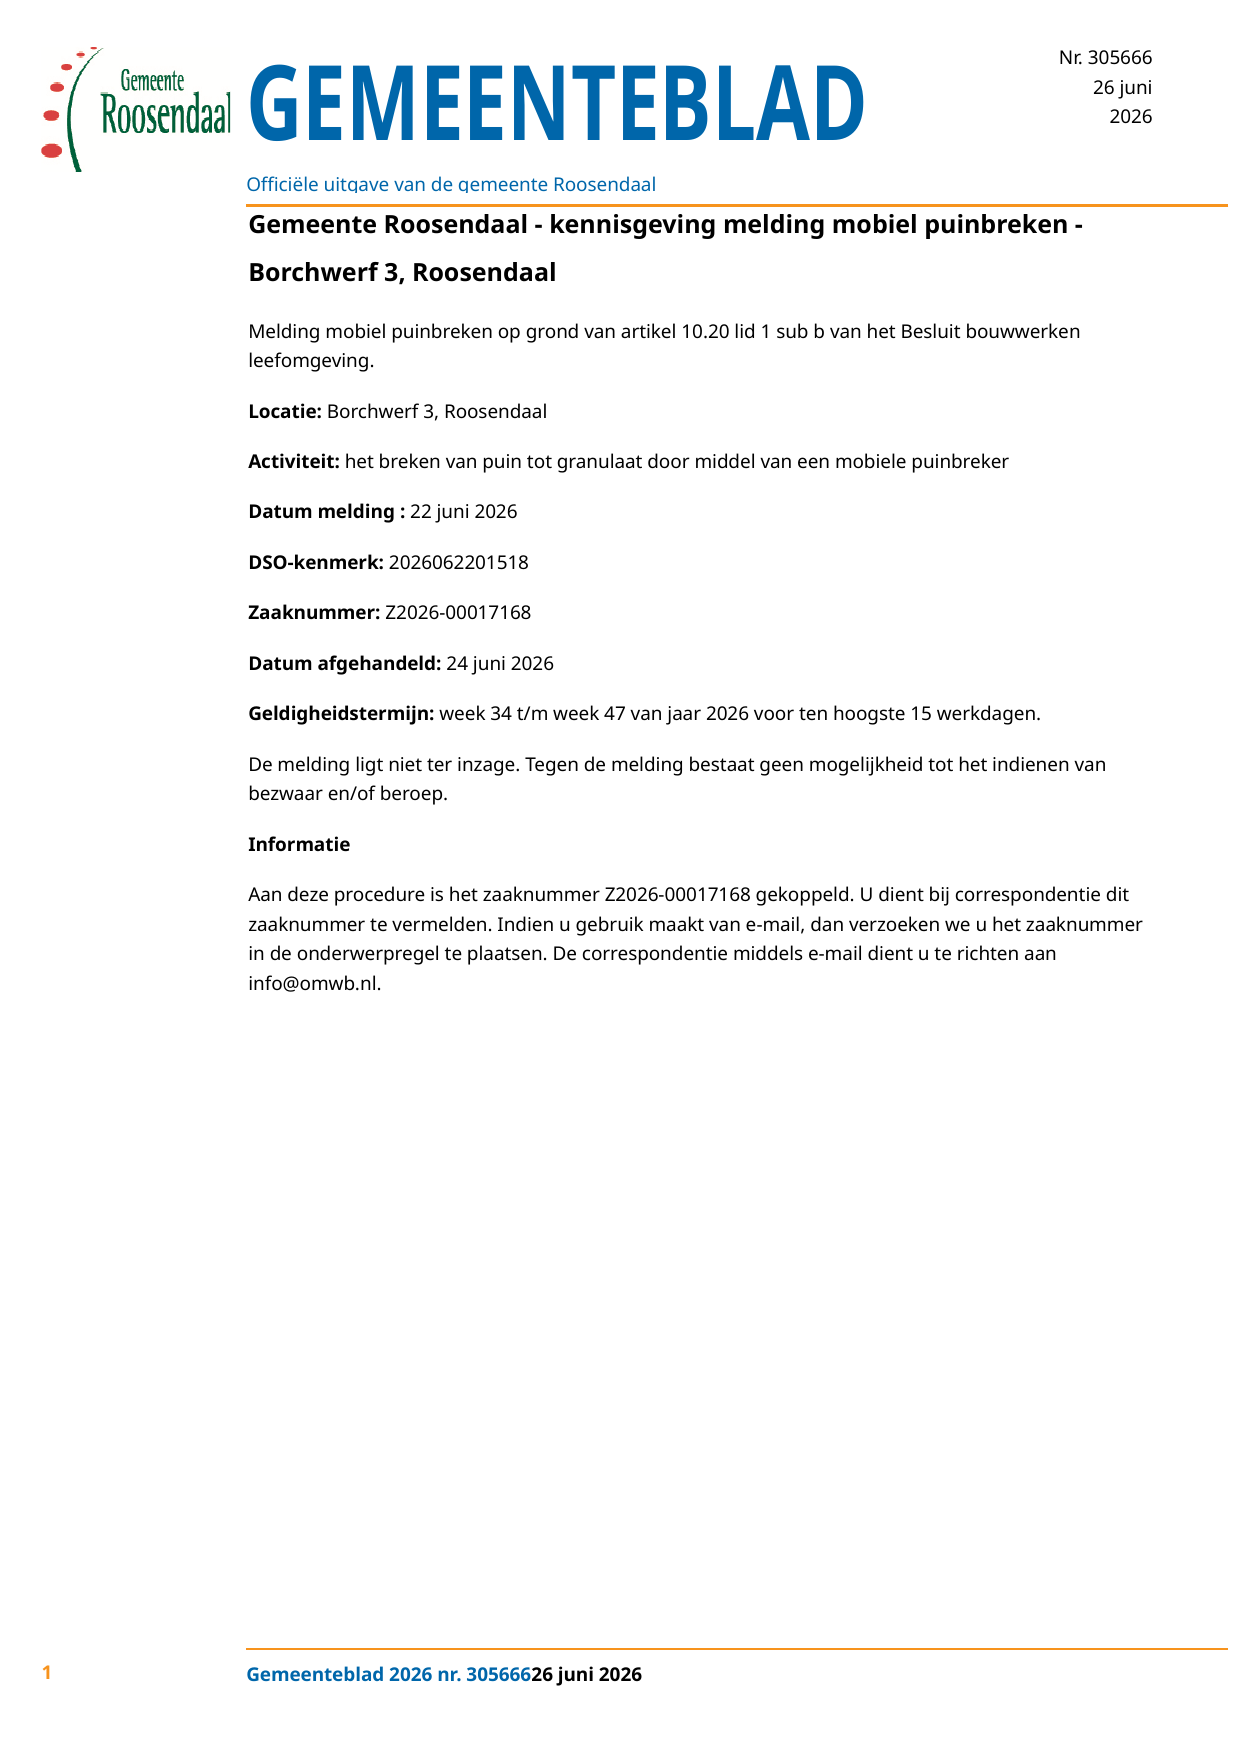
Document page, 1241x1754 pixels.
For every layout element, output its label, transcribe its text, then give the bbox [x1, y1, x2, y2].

text Datum melding : 22 juni 2026 [248, 499, 1152, 524]
text Geldigheidstermijn: week 34 t/m week 47 van jaar 2026 voor ten hoogste 15 werkdagen. [248, 700, 1152, 726]
text DSO-kenmerk: 2026062201518 [248, 549, 1152, 575]
text Datum afgehandeld: 24 juni 2026 [248, 650, 1152, 676]
text Aan deze procedure is het zaaknummer Z2026-00017168 gekoppeld. U dient bij correspondentie dit zaaknummer te vermelden. Indien u gebruik maakt van e-mail, dan verzoeken we u het zaaknummer in de onderwerpregel te plaatsen. De correspondentie middels e-mail dient u te richten aan info@omwb.nl. [248, 881, 1152, 996]
text Informatie [248, 831, 1152, 857]
text Gemeente Roosendaal - kennisgeving melding mobiel puinbreken - Borchwerf 3, Roosendaal [248, 207, 1152, 288]
picture [41, 47, 231, 172]
text Zaaknummer: Z2026-00017168 [248, 599, 1152, 625]
text Melding mobiel puinbreken op grond van artikel 10.20 lid 1 sub b van het Besluit bouwwerken leefomgeving. [248, 318, 1152, 373]
text Activiteit: het breken van puin tot granulaat door middel van een mobiele puinbreker [248, 448, 1152, 474]
text Locatie: Borchwerf 3, Roosendaal [248, 398, 1152, 424]
text De melding ligt niet ter inzage. Tegen de melding bestaat geen mogelijkheid tot het indienen van bezwaar en/of beroep. [248, 751, 1152, 806]
